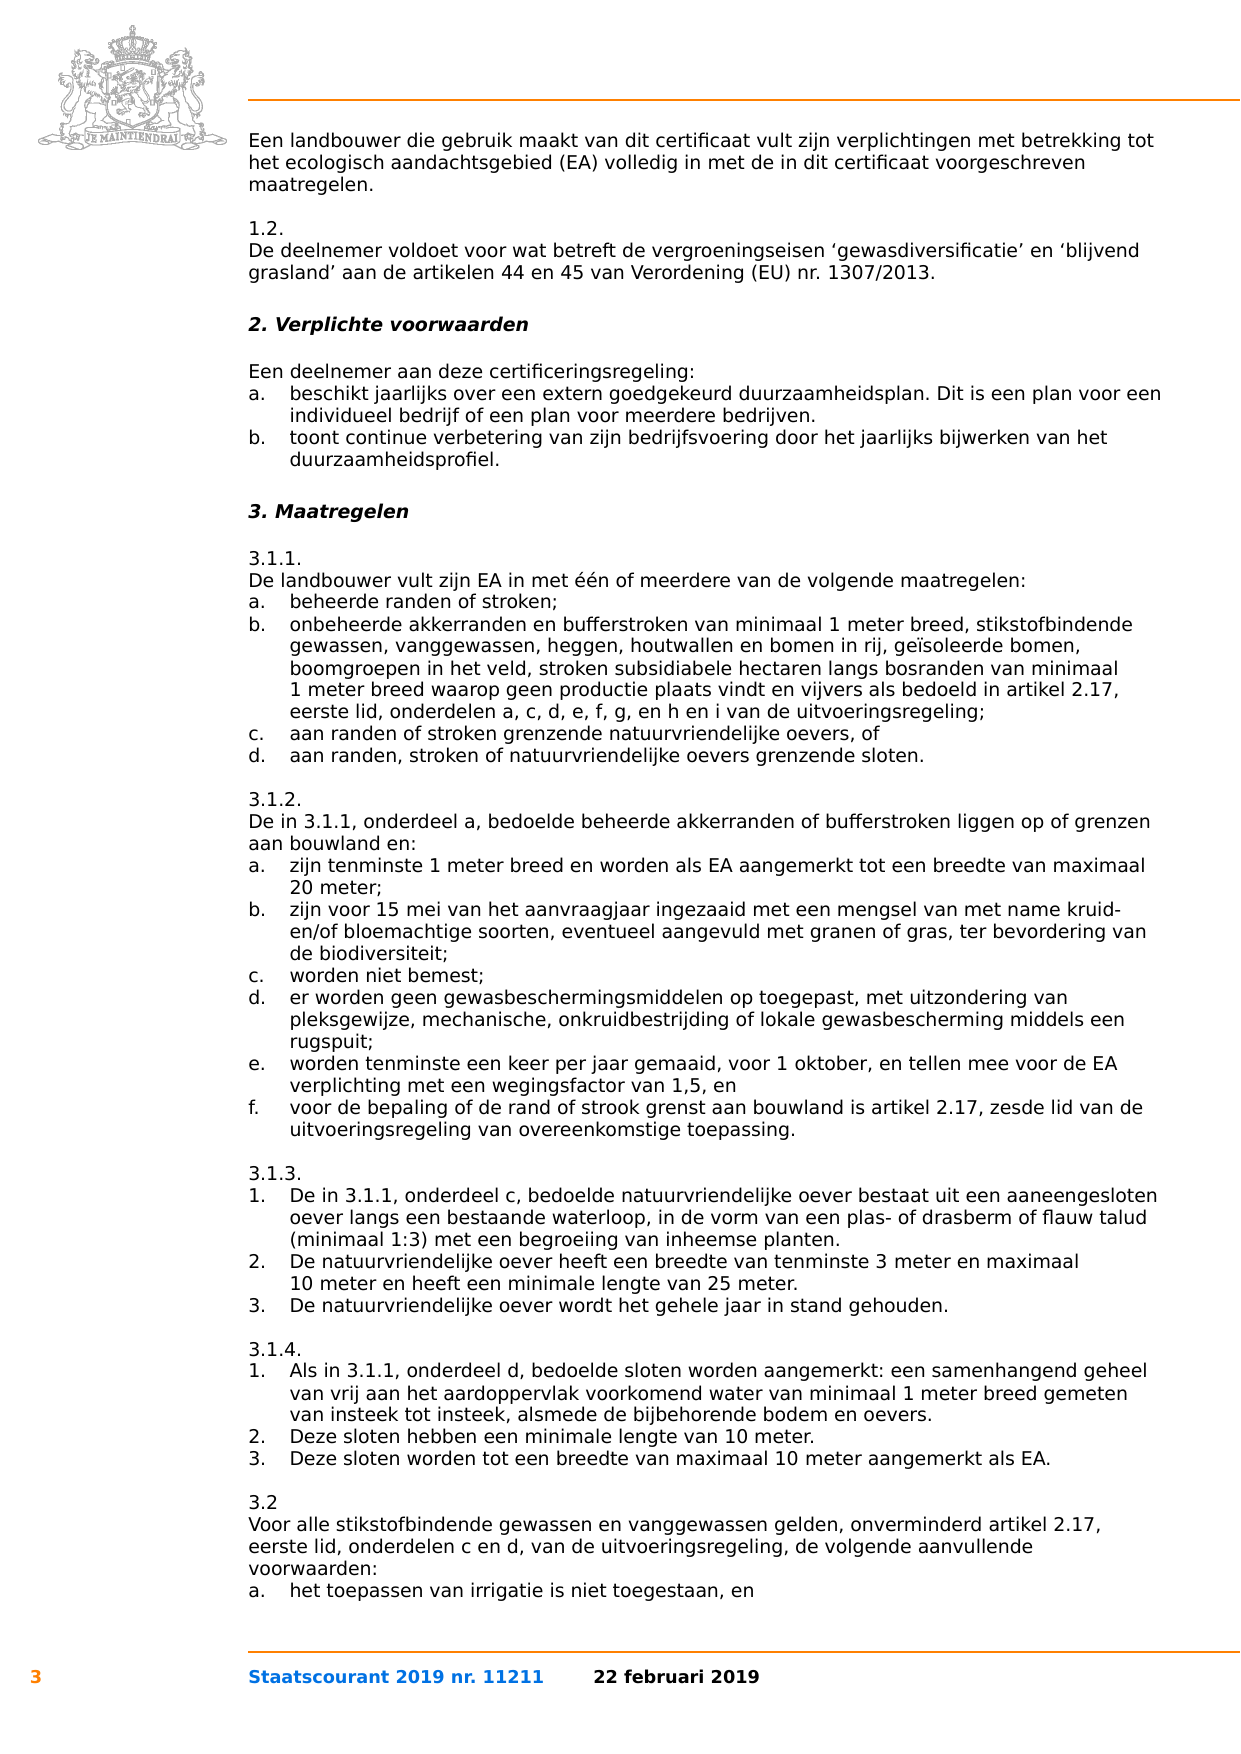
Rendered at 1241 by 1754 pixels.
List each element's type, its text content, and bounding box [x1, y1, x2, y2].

text a. beschikt jaarlijks over een extern goedgekeurd duurzaamheidsplan. Dit is een plan voor een individueel bedrijf of een plan voor meerdere bedrijven. [248, 383, 1163, 427]
text e. worden tenminste een keer per jaar gemaaid, voor 1 oktober, en tellen mee voor de EA verplichting met een wegingsfactor van 1,5, en [248, 1053, 1163, 1097]
subtitle 2. Verplichte voorwaarden [248, 314, 1163, 336]
text c. worden niet bemest; [248, 965, 1163, 987]
text 3.1.2. [248, 789, 1163, 811]
text 1.2. [248, 218, 1163, 240]
text a. het toepassen van irrigatie is niet toegestaan, en [248, 1580, 1163, 1602]
text 3.1.1. [248, 547, 1163, 569]
text a. zijn tenminste 1 meter breed en worden als EA aangemerkt tot een breedte van maximaal 20 meter; [248, 855, 1163, 899]
text Een deelnemer aan deze certificeringsregeling: [248, 361, 1163, 383]
text 3. Deze sloten worden tot een breedte van maximaal 10 meter aangemerkt als EA. [248, 1448, 1163, 1470]
text b. onbeheerde akkerranden en bufferstroken van minimaal 1 meter breed, stikstofbindende gewassen, vanggewassen, heggen, houtwallen en bomen in rij, geïsoleerde bomen, boomgroepen in het veld, stroken subsidiabele hectaren langs bosranden van minimaal 1 meter breed waarop geen productie plaats vindt en vijvers als bedoeld in artikel 2.17, eerste lid, onderdelen a, c, d, e, f, g, en h en i van de uitvoeringsregeling; [248, 613, 1163, 723]
text 3.1.4. [248, 1338, 1163, 1360]
text 1. Als in 3.1.1, onderdeel d, bedoelde sloten worden aangemerkt: een samenhangend geheel van vrij aan het aardoppervlak voorkomend water van minimaal 1 meter breed gemeten van insteek tot insteek, alsmede de bijbehorende bodem en oevers. [248, 1360, 1163, 1426]
picture [38, 25, 227, 150]
text d. aan randen, stroken of natuurvriendelijke oevers grenzende sloten. [248, 745, 1163, 767]
text f. voor de bepaling of de rand of strook grenst aan bouwland is artikel 2.17, zesde lid van de uitvoeringsregeling van overeenkomstige toepassing. [248, 1097, 1163, 1141]
text Een landbouwer die gebruik maakt van dit certificaat vult zijn verplichtingen met betrekking tot het ecologisch aandachtsgebied (EA) volledig in met de in dit certificaat voorgeschreven maatregelen. [248, 130, 1163, 196]
subtitle 3. Maatregelen [248, 501, 1163, 522]
text 3.1.3. [248, 1163, 1163, 1185]
text 1. De in 3.1.1, onderdeel c, bedoelde natuurvriendelijke oever bestaat uit een aaneengesloten oever langs een bestaande waterloop, in de vorm van een plas- of drasberm of flauw talud (minimaal 1:3) met een begroeiing van inheemse planten. [248, 1185, 1163, 1251]
text 2. De natuurvriendelijke oever heeft een breedte van tenminste 3 meter en maximaal 10 meter en heeft een minimale lengte van 25 meter. [248, 1251, 1163, 1294]
text De in 3.1.1, onderdeel a, bedoelde beheerde akkerranden of bufferstroken liggen op of grenzen aan bouwland en: [248, 811, 1163, 855]
text b. zijn voor 15 mei van het aanvraagjaar ingezaaid met een mengsel van met name kruid- en/of bloemachtige soorten, eventueel aangevuld met granen of gras, ter bevordering van de biodiversiteit; [248, 899, 1163, 965]
text a. beheerde randen of stroken; [248, 591, 1163, 613]
text De deelnemer voldoet voor wat betreft de vergroeningseisen ‘gewasdiversificatie’ en ‘blijvend grasland’ aan de artikelen 44 en 45 van Verordening (EU) nr. 1307/2013. [248, 240, 1163, 284]
text Voor alle stikstofbindende gewassen en vanggewassen gelden, onverminderd artikel 2.17, eerste lid, onderdelen c en d, van de uitvoeringsregeling, de volgende aanvullende voorwaarden: [248, 1514, 1163, 1580]
text 3. De natuurvriendelijke oever wordt het gehele jaar in stand gehouden. [248, 1294, 1163, 1317]
text c. aan randen of stroken grenzende natuurvriendelijke oevers, of [248, 723, 1163, 745]
text 2. Deze sloten hebben een minimale lengte van 10 meter. [248, 1426, 1163, 1448]
text d. er worden geen gewasbeschermingsmiddelen op toegepast, met uitzondering van pleksgewijze, mechanische, onkruidbestrijding of lokale gewasbescherming middels een rugspuit; [248, 987, 1163, 1053]
text 3.2 [248, 1492, 1163, 1514]
text De landbouwer vult zijn EA in met één of meerdere van de volgende maatregelen: [248, 569, 1163, 591]
text b. toont continue verbetering van zijn bedrijfsvoering door het jaarlijks bijwerken van het duurzaamheidsprofiel. [248, 427, 1163, 471]
